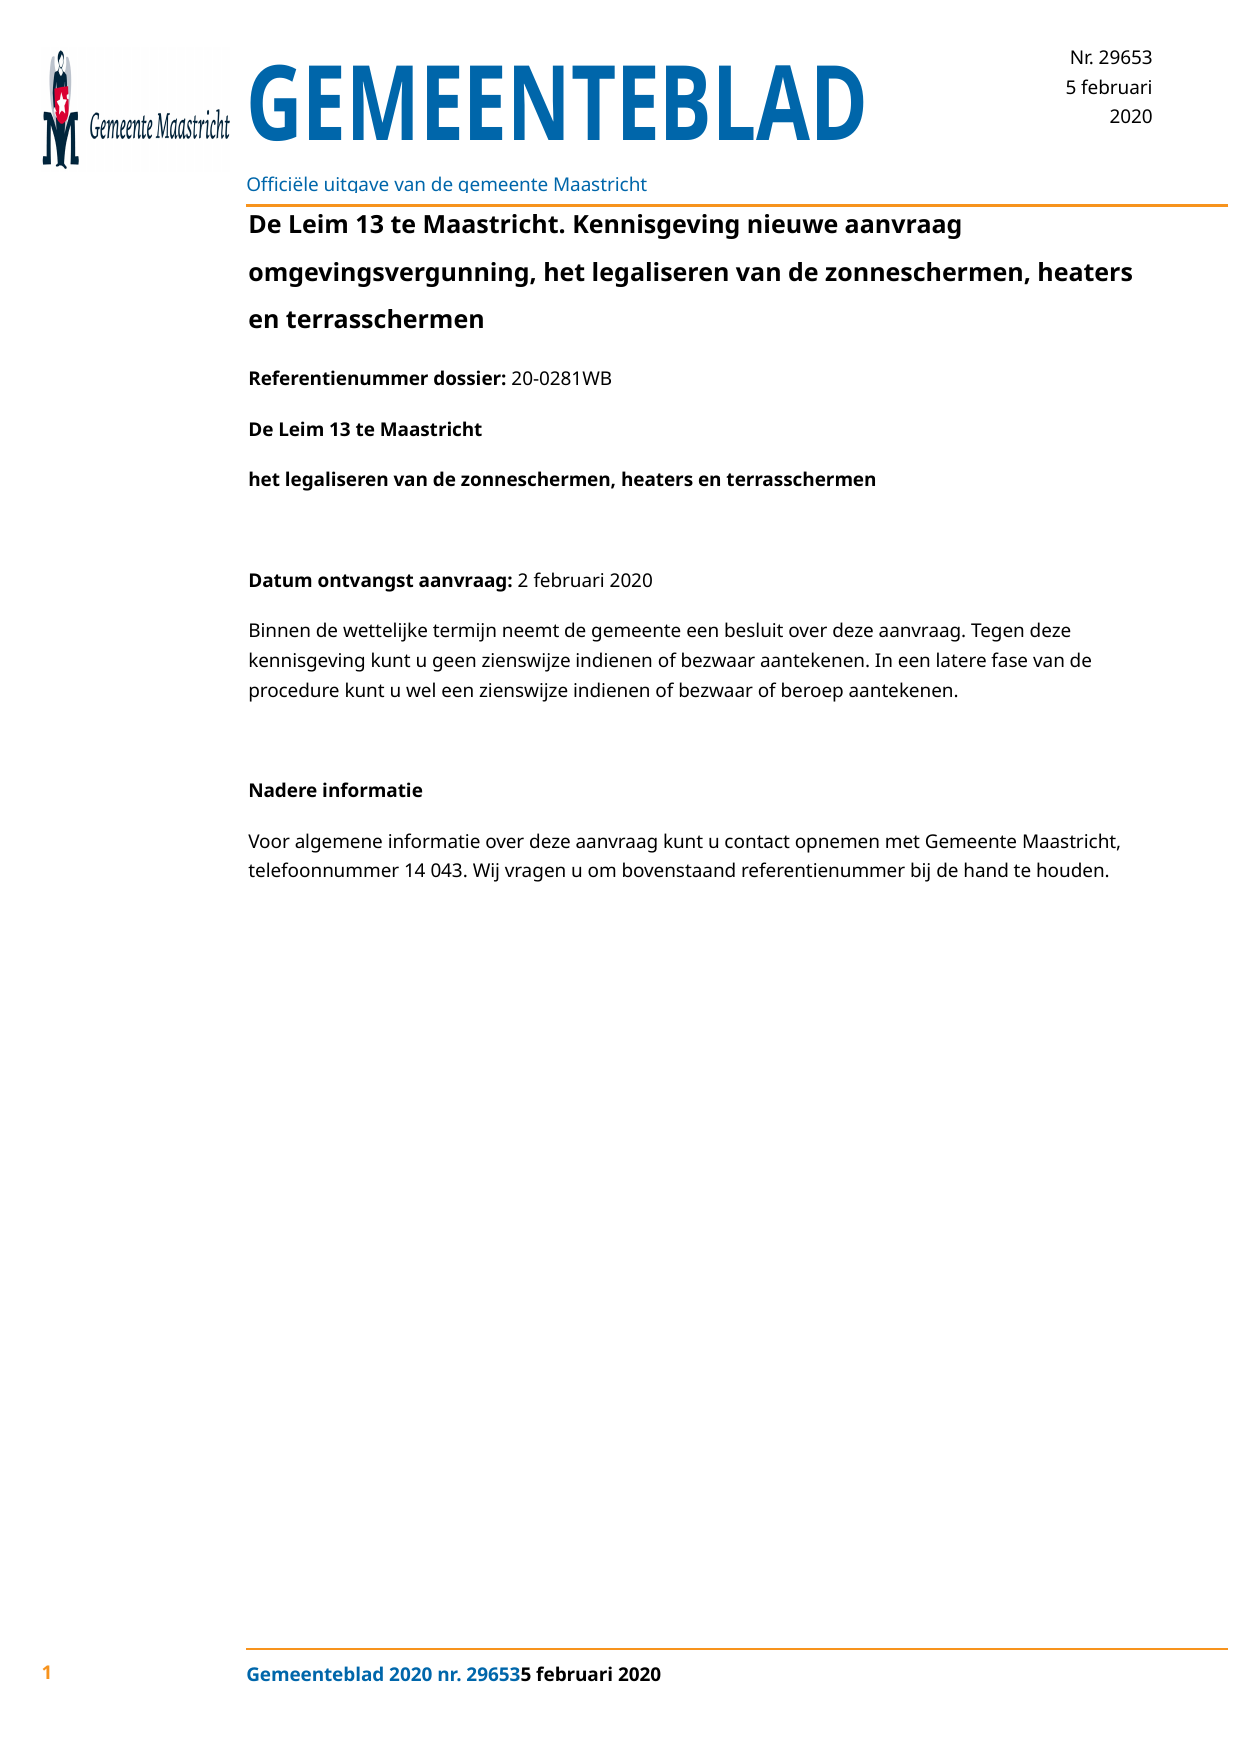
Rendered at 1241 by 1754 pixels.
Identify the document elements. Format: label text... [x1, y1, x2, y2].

text Voor algemene informatie over deze aanvraag kunt u contact opnemen met Gemeente Maastricht, telefoonnummer 14 043. Wij vragen u om bovenstaand referentienummer bij de hand te houden. [248, 828, 1152, 883]
text Referentienummer dossier: 20-0281WB [248, 366, 1152, 391]
text De Leim 13 te Maastricht [248, 416, 1152, 442]
text Nadere informatie [248, 778, 1152, 803]
text Datum ontvangst aanvraag: 2 februari 2020 [248, 567, 1152, 593]
text het legaliseren van de zonneschermen, heaters en terrasschermen [248, 466, 1152, 492]
text De Leim 13 te Maastricht. Kennisgeving nieuwe aanvraag omgevingsvergunning, het legaliseren van de zonneschermen, heaters en terrasschermen [248, 207, 1152, 336]
picture [41, 47, 231, 172]
text Binnen de wettelijke termijn neemt de gemeente een besluit over deze aanvraag. Tegen deze kennisgeving kunt u geen zienswijze indienen of bezwaar aantekenen. In een latere fase van de procedure kunt u wel een zienswijze indienen of bezwaar of beroep aantekenen. [248, 618, 1152, 702]
